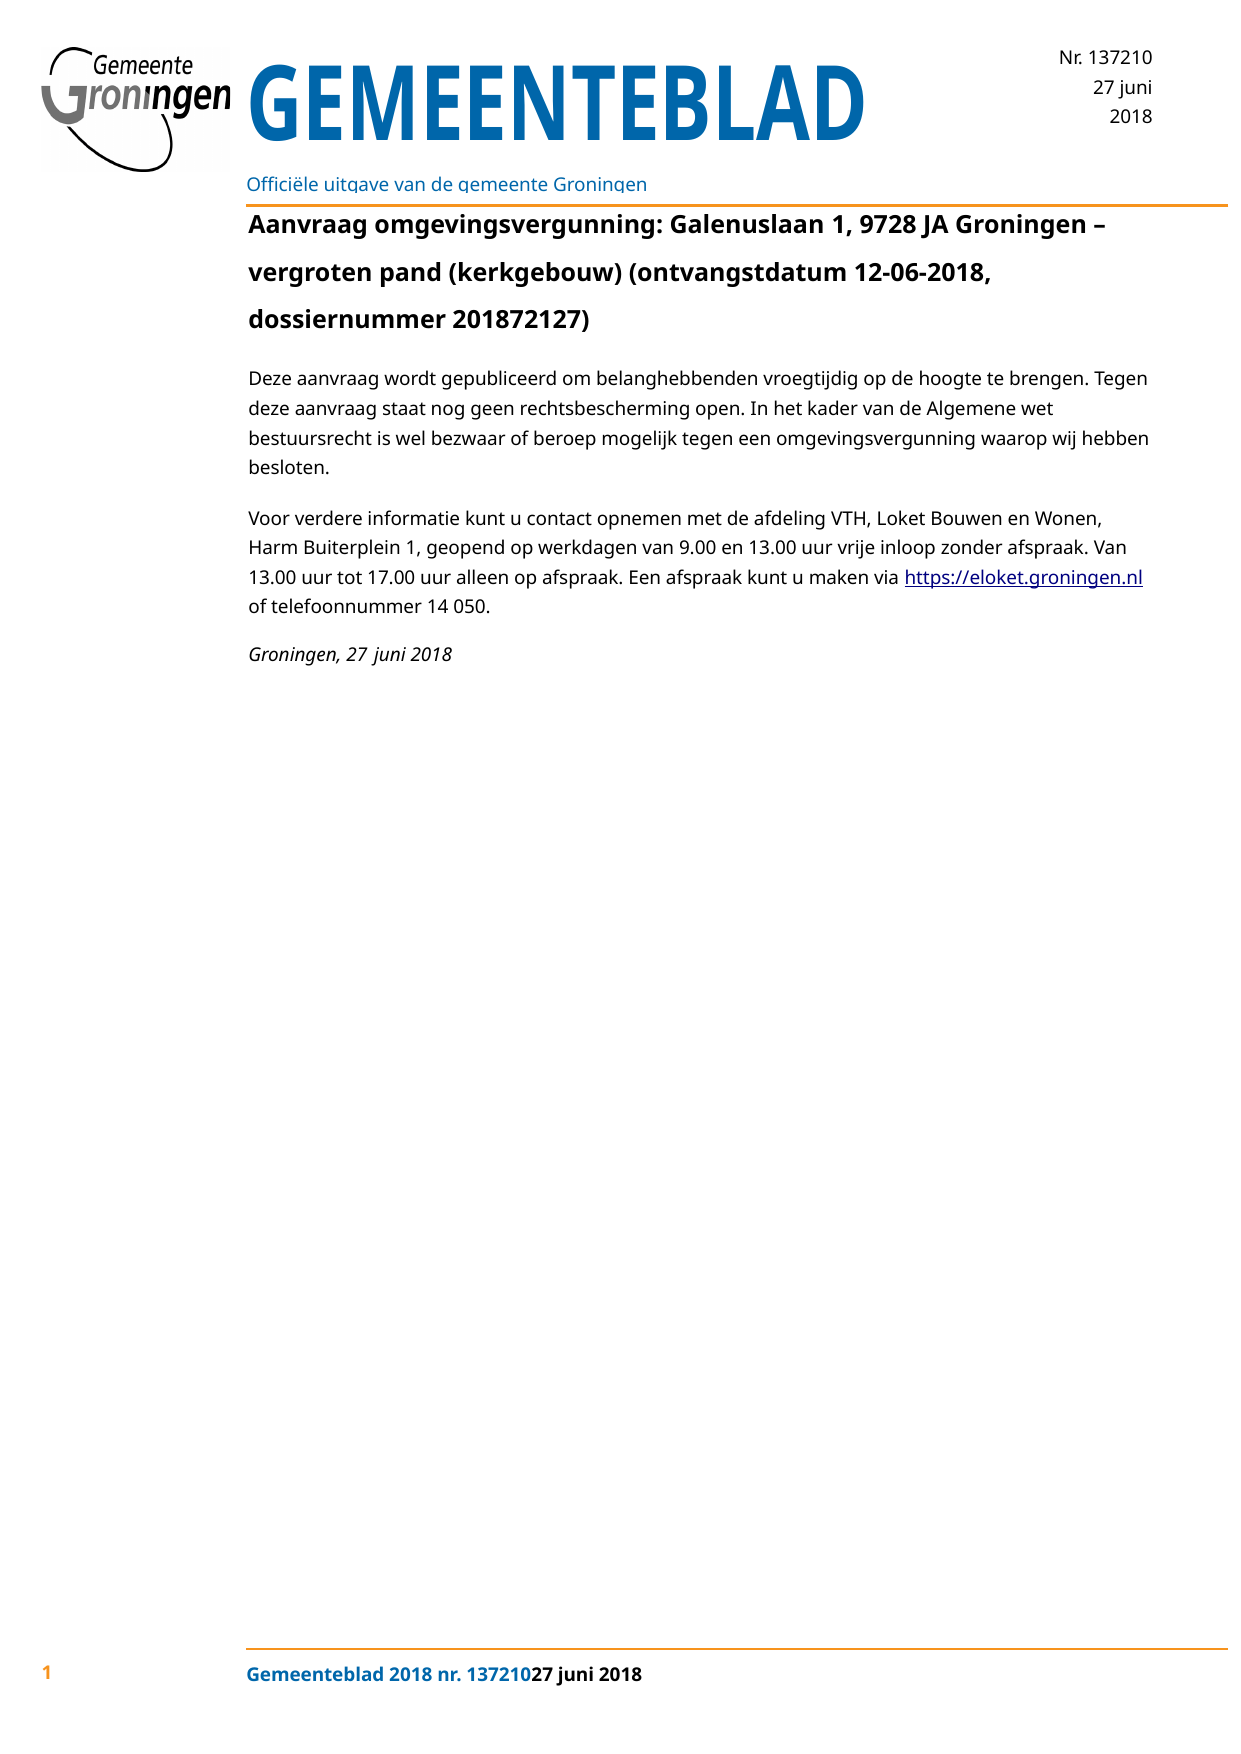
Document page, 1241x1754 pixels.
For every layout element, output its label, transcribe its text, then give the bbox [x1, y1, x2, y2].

text Deze aanvraag wordt gepubliceerd om belanghebbenden vroegtijdig op de hoogte te brengen. Tegen deze aanvraag staat nog geen rechtsbescherming open. In het kader van de Algemene wet bestuursrecht is wel bezwaar of beroep mogelijk tegen een omgevingsvergunning waarop wij hebben besloten. [248, 366, 1152, 480]
text Voor verdere informatie kunt u contact opnemen met de afdeling VTH, Loket Bouwen en Wonen, Harm Buiterplein 1, geopend op werkdagen van 9.00 en 13.00 uur vrije inloop zonder afspraak. Van 13.00 uur tot 17.00 uur alleen op afspraak. Een afspraak kunt u maken via https://eloket.groningen.nl of telefoonnummer 14 050. [248, 505, 1152, 619]
text Aanvraag omgevingsvergunning: Galenuslaan 1, 9728 JA Groningen – vergroten pand (kerkgebouw) (ontvangstdatum 12-06-2018, dossiernummer 201872127) [248, 207, 1152, 336]
picture [41, 47, 231, 172]
text Groningen, 27 juni 2018 [248, 641, 1152, 667]
